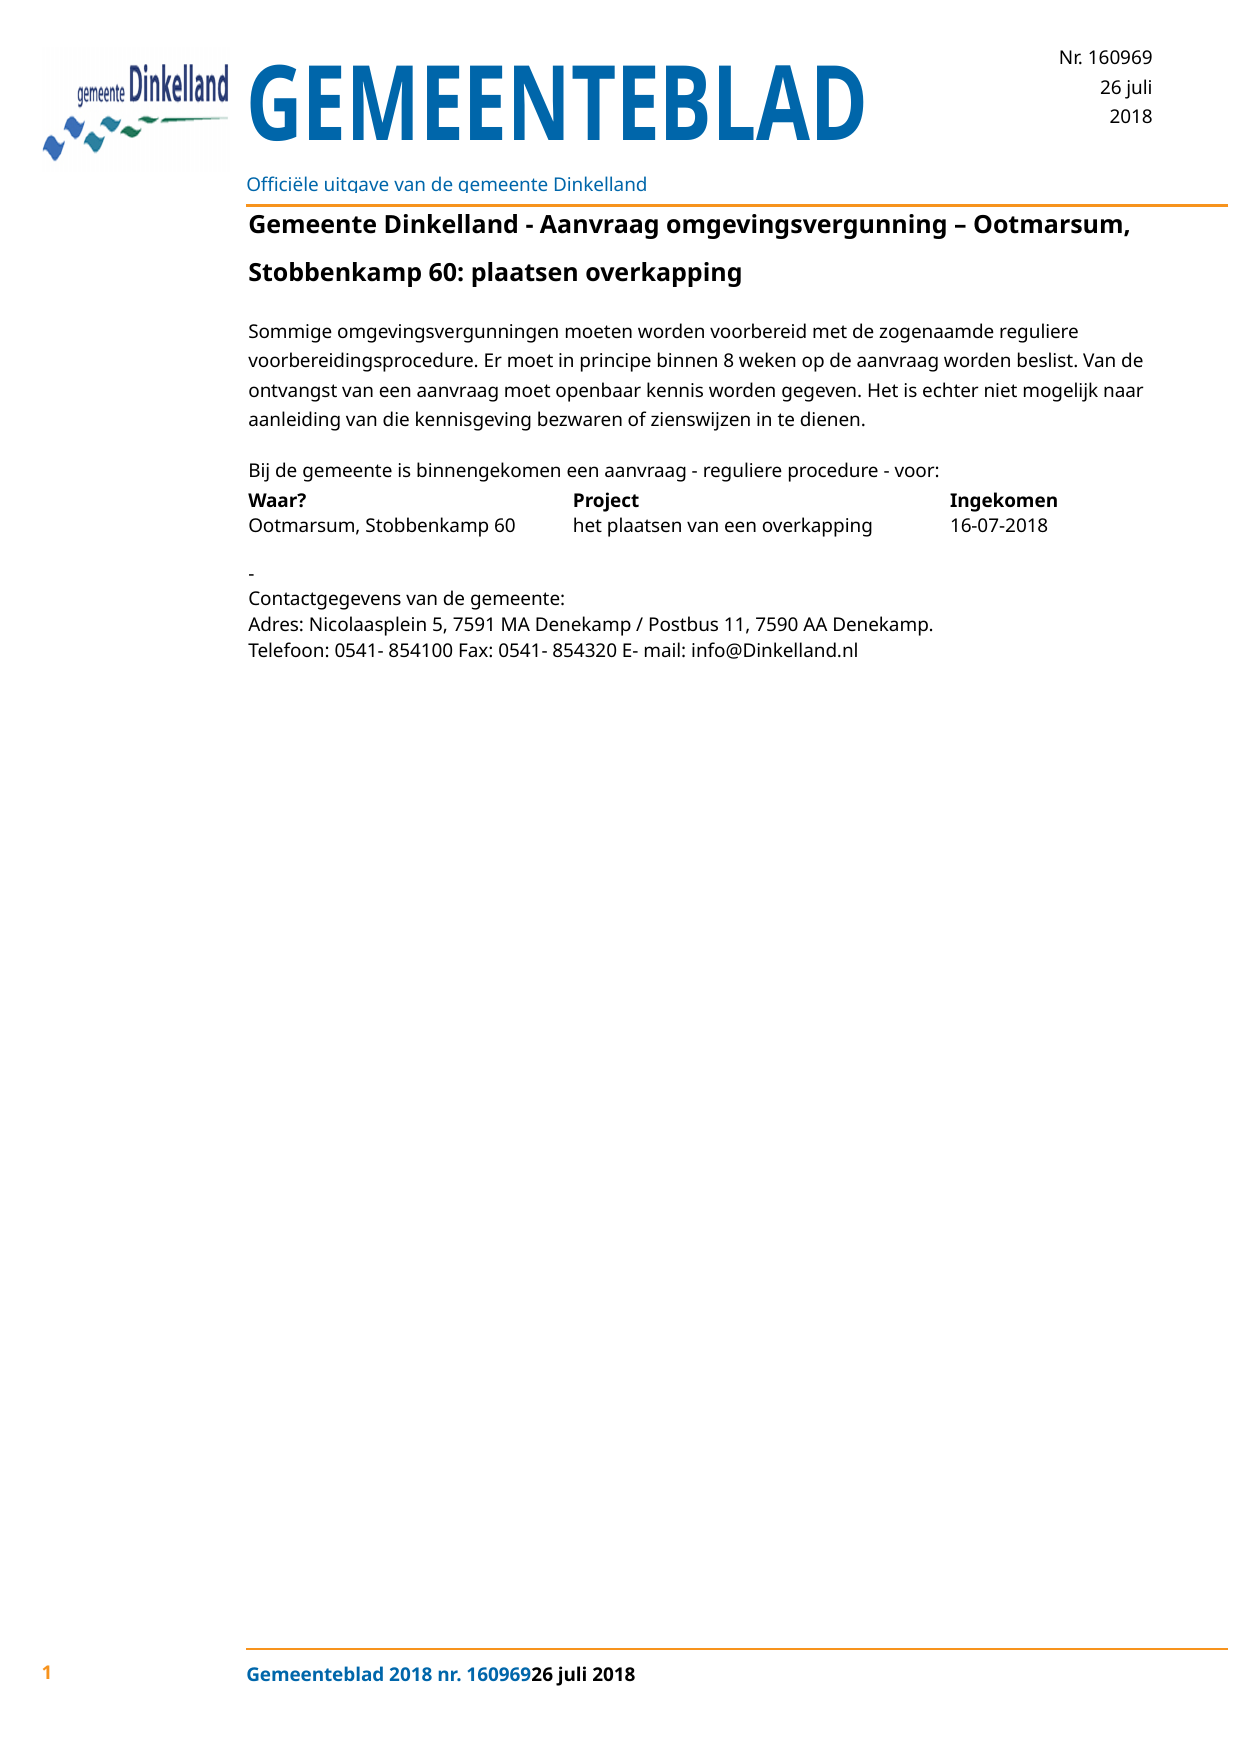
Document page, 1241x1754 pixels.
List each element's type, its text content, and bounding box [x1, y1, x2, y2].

table_header Ingekomen [950, 487, 1152, 512]
text Telefoon: 0541- 854100 Fax: 0541- 854320 E- mail: info@Dinkelland.nl [248, 637, 1152, 663]
text - [248, 560, 1152, 585]
text Bij de gemeente is binnengekomen een aanvraag - reguliere procedure - voor: [248, 457, 1152, 483]
table_header Project [573, 487, 950, 512]
text Contactgegevens van de gemeente: [248, 585, 1152, 611]
table_cell het plaatsen van een overkapping [573, 513, 950, 538]
table_header Waar? [248, 487, 573, 512]
text Adres: Nicolaasplein 5, 7591 MA Denekamp / Postbus 11, 7590 AA Denekamp. [248, 611, 1152, 637]
text Gemeente Dinkelland - Aanvraag omgevingsvergunning – Ootmarsum, Stobbenkamp 60: plaatsen overkapping [248, 207, 1152, 288]
table_cell Ootmarsum, Stobbenkamp 60 [248, 513, 573, 538]
picture [41, 47, 231, 172]
table_cell 16-07-2018 [950, 513, 1152, 538]
text Sommige omgevingsvergunningen moeten worden voorbereid met de zogenaamde reguliere voorbereidingsprocedure. Er moet in principe binnen 8 weken op de aanvraag worden beslist. Van de ontvangst van een aanvraag moet openbaar kennis worden gegeven. Het is echter niet mogelijk naar aanleiding van die kennisgeving bezwaren of zienswijzen in te dienen. [248, 318, 1152, 432]
